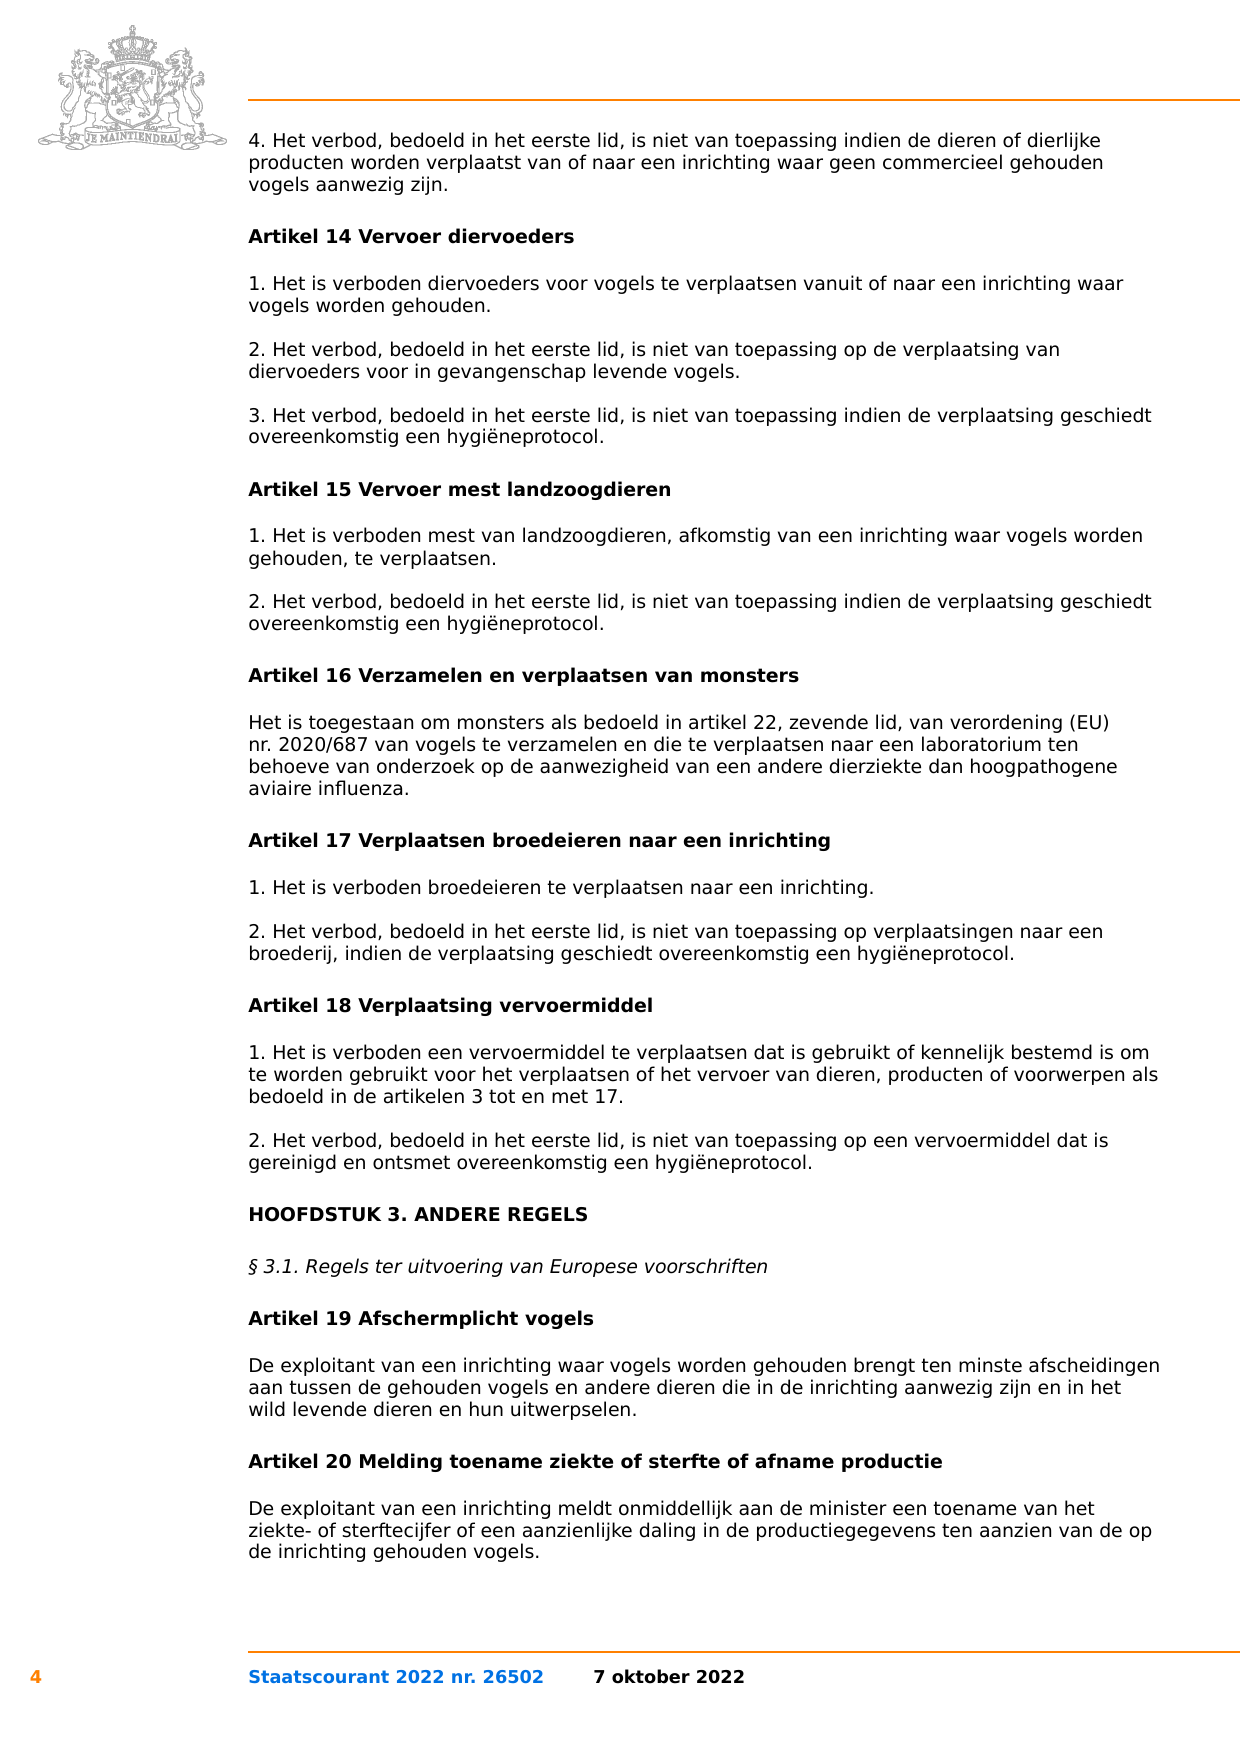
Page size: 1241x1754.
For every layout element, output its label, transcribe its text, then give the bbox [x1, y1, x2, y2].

subtitle Artikel 17 Verplaatsen broedeieren naar een inrichting [248, 830, 1163, 852]
subtitle Artikel 20 Melding toename ziekte of sterfte of afname productie [248, 1451, 1163, 1472]
picture [38, 25, 227, 150]
subtitle HOOFDSTUK 3. ANDERE REGELS [248, 1204, 1163, 1226]
text 2. Het verbod, bedoeld in het eerste lid, is niet van toepassing op verplaatsingen naar een broederij, indien de verplaatsing geschiedt overeenkomstig een hygiëneprotocol. [248, 921, 1163, 965]
text 2. Het verbod, bedoeld in het eerste lid, is niet van toepassing indien de verplaatsing geschiedt overeenkomstig een hygiëneprotocol. [248, 591, 1163, 635]
subtitle Artikel 14 Vervoer diervoeders [248, 226, 1163, 248]
text 1. Het is verboden broedeieren te verplaatsen naar een inrichting. [248, 877, 1163, 899]
subtitle Artikel 15 Vervoer mest landzoogdieren [248, 478, 1163, 500]
text De exploitant van een inrichting meldt onmiddellijk aan de minister een toename van het ziekte- of sterftecijfer of een aanzienlijke daling in de productiegegevens ten aanzien van de op de inrichting gehouden vogels. [248, 1497, 1163, 1563]
text 1. Het is verboden een vervoermiddel te verplaatsen dat is gebruikt of kennelijk bestemd is om te worden gebruikt voor het verplaatsen of het vervoer van dieren, producten of voorwerpen als bedoeld in de artikelen 3 tot en met 17. [248, 1042, 1163, 1108]
text 1. Het is verboden diervoeders voor vogels te verplaatsen vanuit of naar een inrichting waar vogels worden gehouden. [248, 273, 1163, 317]
subtitle Artikel 19 Afschermplicht vogels [248, 1308, 1163, 1329]
text Het is toegestaan om monsters als bedoeld in artikel 22, zevende lid, van verordening (EU) nr. 2020/687 van vogels te verzamelen en die te verplaatsen naar een laboratorium ten behoeve van onderzoek op de aanwezigheid van een andere dierziekte dan hoogpathogene aviaire influenza. [248, 712, 1163, 800]
text 3. Het verbod, bedoeld in het eerste lid, is niet van toepassing indien de verplaatsing geschiedt overeenkomstig een hygiëneprotocol. [248, 404, 1163, 448]
subtitle § 3.1. Regels ter uitvoering van Europese voorschriften [248, 1256, 1163, 1278]
subtitle Artikel 18 Verplaatsing vervoermiddel [248, 995, 1163, 1017]
text 2. Het verbod, bedoeld in het eerste lid, is niet van toepassing op de verplaatsing van diervoeders voor in gevangenschap levende vogels. [248, 339, 1163, 383]
text 1. Het is verboden mest van landzoogdieren, afkomstig van een inrichting waar vogels worden gehouden, te verplaatsen. [248, 525, 1163, 569]
subtitle Artikel 16 Verzamelen en verplaatsen van monsters [248, 665, 1163, 687]
text De exploitant van een inrichting waar vogels worden gehouden brengt ten minste afscheidingen aan tussen de gehouden vogels en andere dieren die in de inrichting aanwezig zijn en in het wild levende dieren en hun uitwerpselen. [248, 1354, 1163, 1421]
text 4. Het verbod, bedoeld in het eerste lid, is niet van toepassing indien de dieren of dierlijke producten worden verplaatst van of naar een inrichting waar geen commercieel gehouden vogels aanwezig zijn. [248, 130, 1163, 196]
text 2. Het verbod, bedoeld in het eerste lid, is niet van toepassing op een vervoermiddel dat is gereinigd en ontsmet overeenkomstig een hygiëneprotocol. [248, 1130, 1163, 1174]
